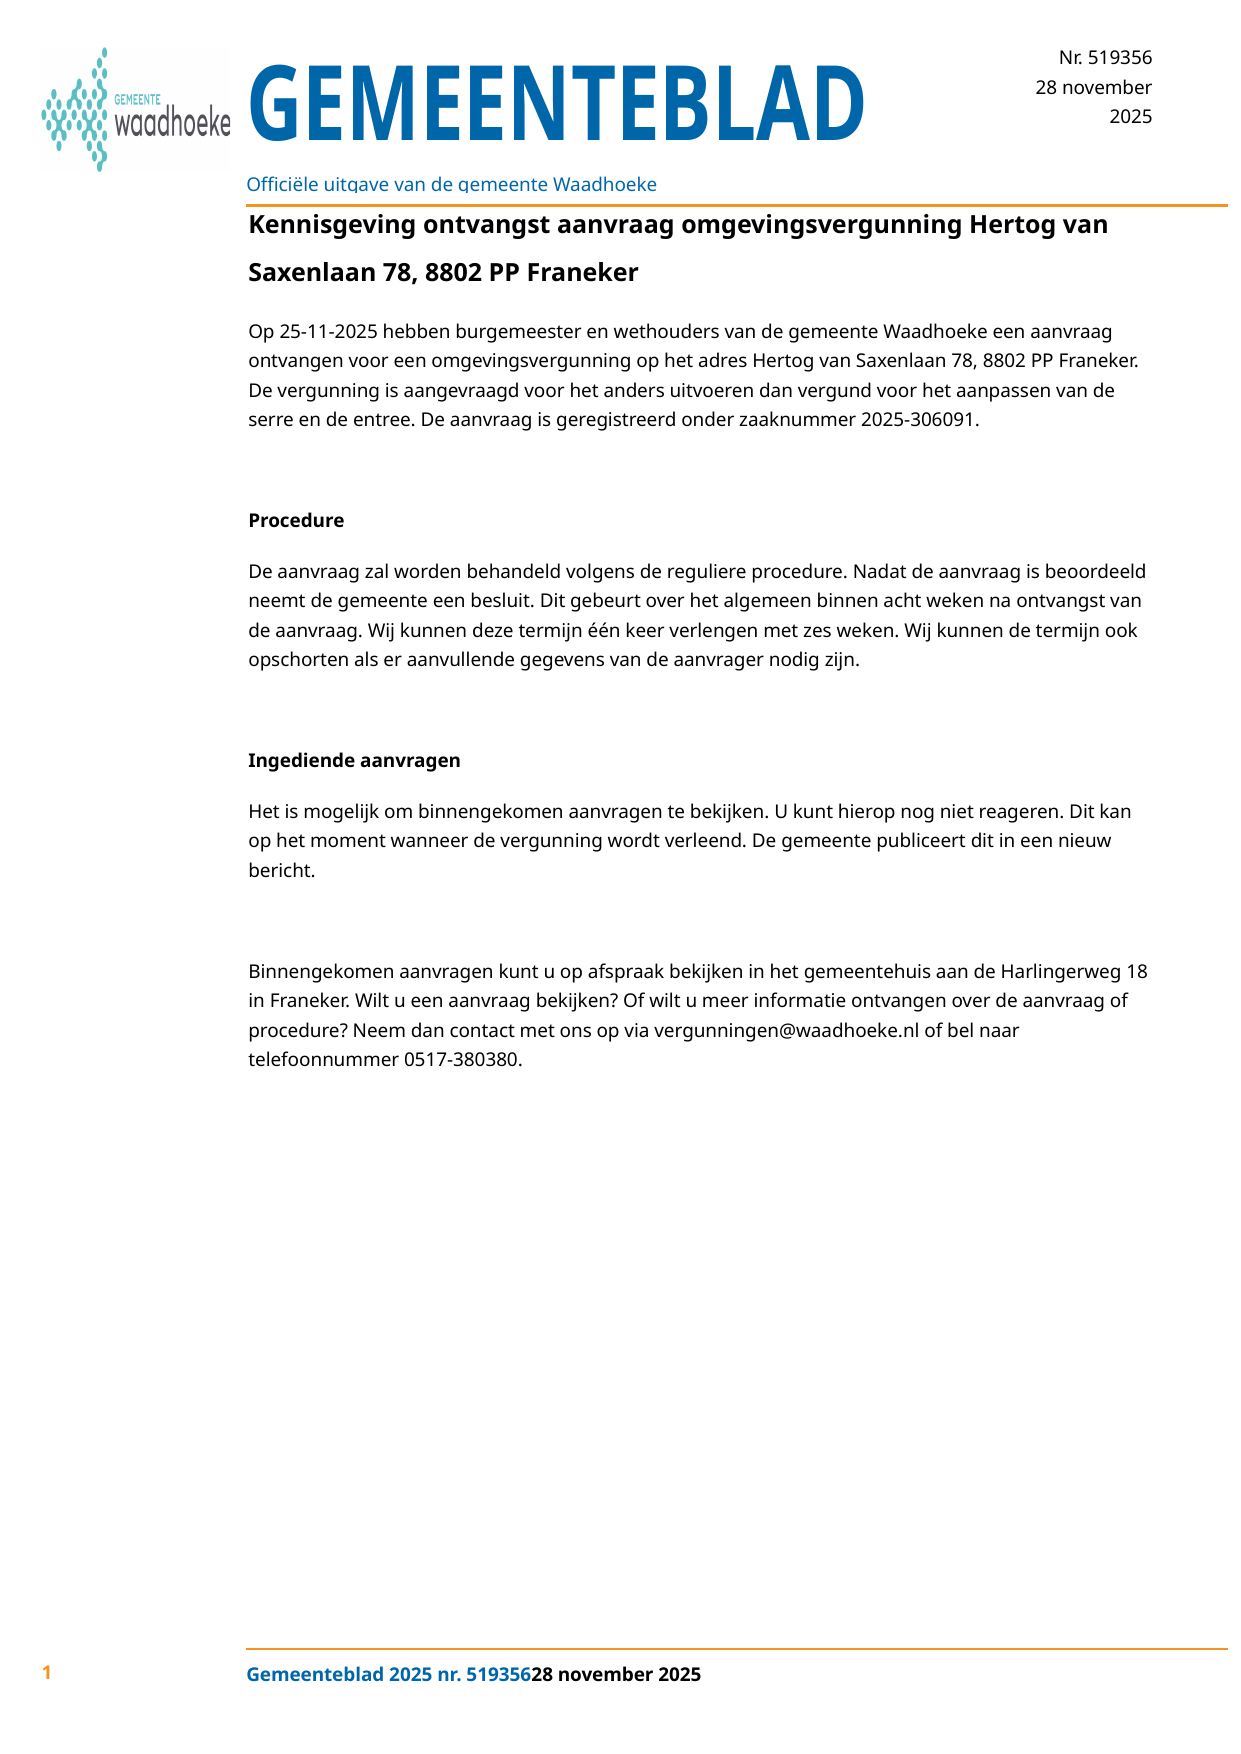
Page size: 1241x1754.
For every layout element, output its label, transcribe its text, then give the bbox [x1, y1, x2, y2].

picture [41, 47, 231, 172]
text Kennisgeving ontvangst aanvraag omgevingsvergunning Hertog van Saxenlaan 78, 8802 PP Franeker [248, 207, 1152, 288]
text Op 25-11-2025 hebben burgemeester en wethouders van de gemeente Waadhoeke een aanvraag ontvangen voor een omgevingsvergunning op het adres Hertog van Saxenlaan 78, 8802 PP Franeker. De vergunning is aangevraagd voor het anders uitvoeren dan vergund voor het aanpassen van de serre en de entree. De aanvraag is geregistreerd onder zaaknummer 2025-306091. [248, 318, 1152, 432]
text Ingediende aanvragen [248, 747, 1152, 773]
text Procedure [248, 507, 1152, 533]
text De aanvraag zal worden behandeld volgens de reguliere procedure. Nadat de aanvraag is beoordeeld neemt de gemeente een besluit. Dit gebeurt over het algemeen binnen acht weken na ontvangst van de aanvraag. Wij kunnen deze termijn één keer verlengen met zes weken. Wij kunnen de termijn ook opschorten als er aanvullende gegevens van de aanvrager nodig zijn. [248, 558, 1152, 672]
text Binnengekomen aanvragen kunt u op afspraak bekijken in het gemeentehuis aan de Harlingerweg 18 in Franeker. Wilt u een aanvraag bekijken? Of wilt u meer informatie ontvangen over de aanvraag of procedure? Neem dan contact met ons op via vergunningen@waadhoeke.nl of bel naar telefoonnummer 0517-380380. [248, 958, 1152, 1072]
text Het is mogelijk om binnengekomen aanvragen te bekijken. U kunt hierop nog niet reageren. Dit kan op het moment wanneer de vergunning wordt verleend. De gemeente publiceert dit in een nieuw bericht. [248, 798, 1152, 883]
